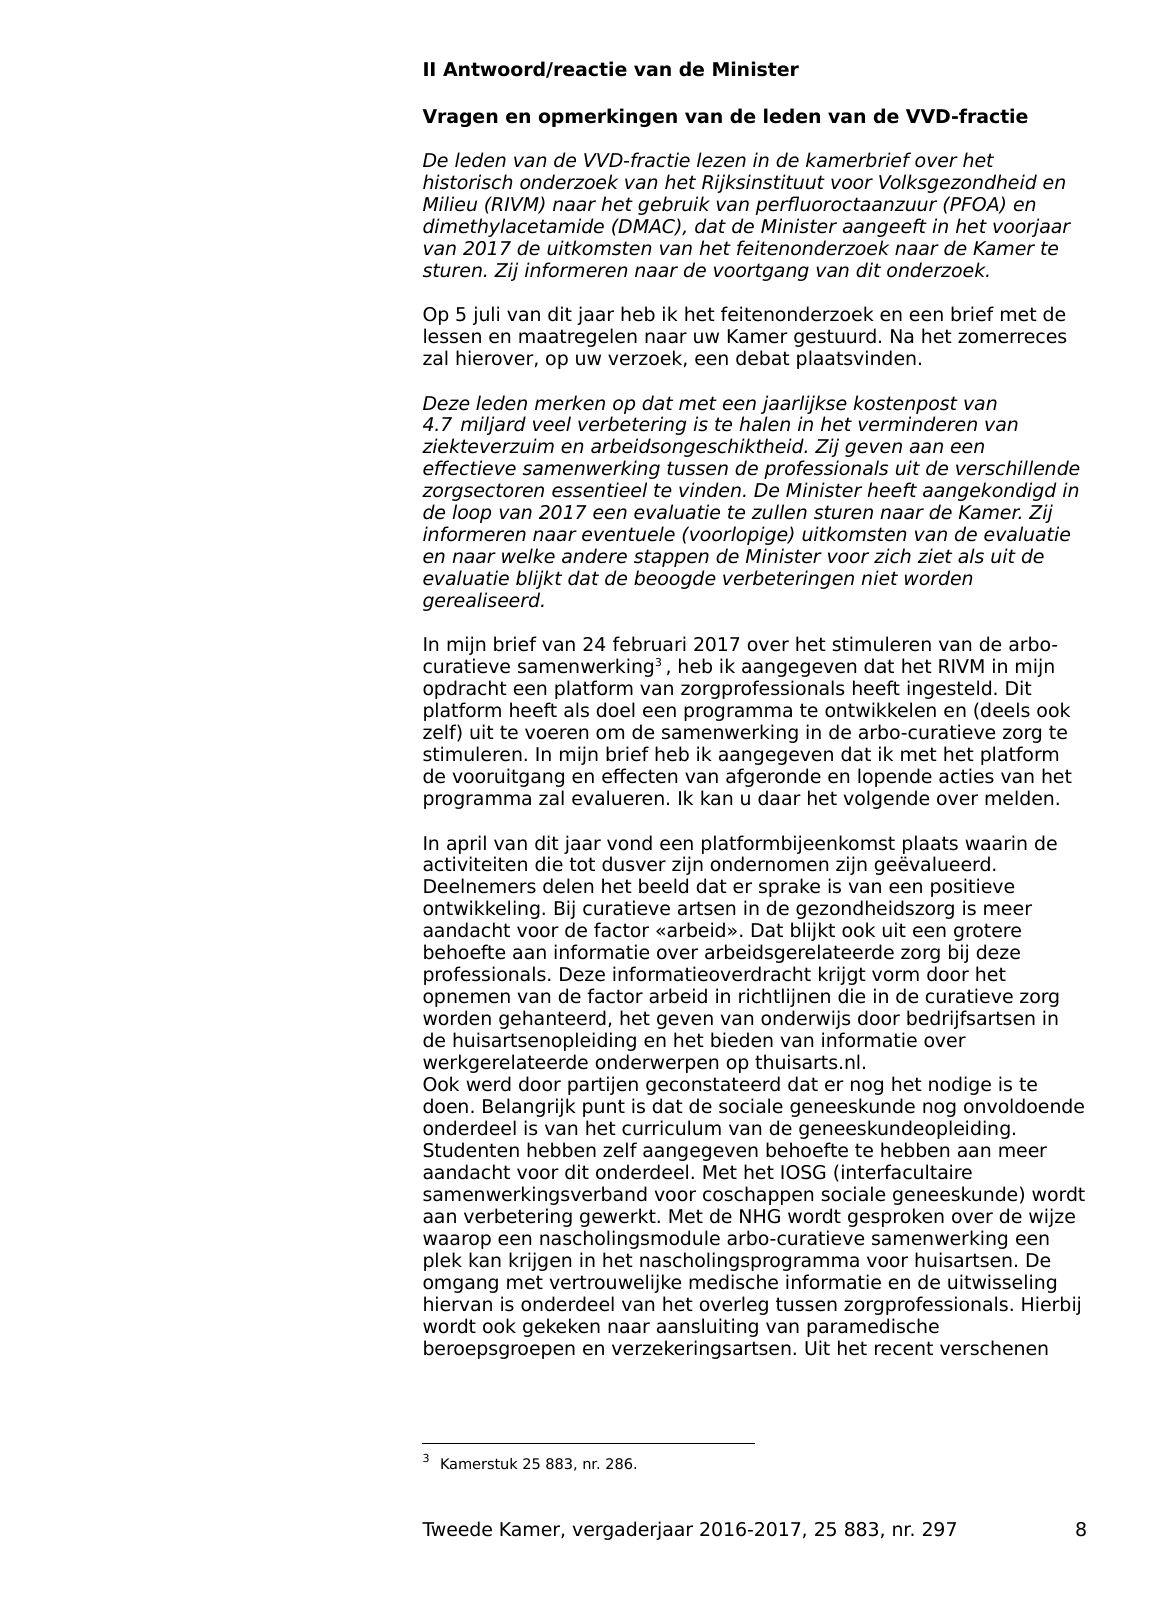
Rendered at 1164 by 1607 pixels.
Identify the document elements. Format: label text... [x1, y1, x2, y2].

text De leden van de VVD-fractie lezen in de kamerbrief over het historisch onderzoek van het Rijksinstituut voor Volksgezondheid en Milieu (RIVM) naar het gebruik van perfluoroctaanzuur (PFOA) en dimethylacetamide (DMAC), dat de Minister aangeeft in het voorjaar van 2017 de uitkomsten van het feitenonderzoek naar de Kamer te sturen. Zij informeren naar de voortgang van dit onderzoek. [422, 150, 1087, 282]
subtitle Vragen en opmerkingen van de leden van de VVD-fractie [422, 106, 1087, 128]
text Op 5 juli van dit jaar heb ik het feitenonderzoek en een brief met de lessen en maatregelen naar uw Kamer gestuurd. Na het zomerreces zal hierover, op uw verzoek, een debat plaatsvinden. [422, 304, 1087, 370]
text In april van dit jaar vond een platformbijeenkomst plaats waarin de activiteiten die tot dusver zijn ondernomen zijn geëvalueerd. Deelnemers delen het beeld dat er sprake is van een positieve ontwikkeling. Bij curatieve artsen in de gezondheidszorg is meer aandacht voor de factor «arbeid». Dat blijkt ook uit een grotere behoefte aan informatie over arbeidsgerelateerde zorg bij deze professionals. Deze informatieoverdracht krijgt vorm door het opnemen van de factor arbeid in richtlijnen die in de curatieve zorg worden gehanteerd, het geven van onderwijs door bedrijfsartsen in de huisartsenopleiding en het bieden van informatie over werkgerelateerde onderwerpen op thuisarts.nl. [422, 832, 1087, 1074]
subtitle II Antwoord/reactie van de Minister [422, 59, 1087, 81]
text Ook werd door partijen geconstateerd dat er nog het nodige is te doen. Belangrijk punt is dat de sociale geneeskunde nog onvoldoende onderdeel is van het curriculum van de geneeskundeopleiding. Studenten hebben zelf aangegeven behoefte te hebben aan meer aandacht voor dit onderdeel. Met het IOSG (interfacultaire samenwerkingsverband voor coschappen sociale geneeskunde) wordt aan verbetering gewerkt. Met de NHG wordt gesproken over de wijze waarop een nascholingsmodule arbo-curatieve samenwerking een plek kan krijgen in het nascholingsprogramma voor huisartsen. De omgang met vertrouwelijke medische informatie en de uitwisseling hiervan is onderdeel van het overleg tussen zorgprofessionals. Hierbij wordt ook gekeken naar aansluiting van paramedische beroepsgroepen en verzekeringsartsen. Uit het recent verschenen [422, 1074, 1087, 1360]
text In mijn brief van 24 februari 2017 over het stimuleren van de arbo-curatieve samenwerking, heb ik aangegeven dat het RIVM in mijn opdracht een platform van zorgprofessionals heeft ingesteld. Dit platform heeft als doel een programma te ontwikkelen en (deels ook zelf) uit te voeren om de samenwerking in de arbo-curatieve zorg te stimuleren. In mijn brief heb ik aangegeven dat ik met het platform de vooruitgang en effecten van afgeronde en lopende acties van het programma zal evalueren. Ik kan u daar het volgende over melden. [422, 634, 1087, 810]
text Deze leden merken op dat met een jaarlijkse kostenpost van 4.7 miljard veel verbetering is te halen in het verminderen van ziekteverzuim en arbeidsongeschiktheid. Zij geven aan een effectieve samenwerking tussen de professionals uit de verschillende zorgsectoren essentieel te vinden. De Minister heeft aangekondigd in de loop van 2017 een evaluatie te zullen sturen naar de Kamer. Zij informeren naar eventuele (voorlopige) uitkomsten van de evaluatie en naar welke andere stappen de Minister voor zich ziet als uit de evaluatie blijkt dat de beoogde verbeteringen niet worden gerealiseerd. [422, 392, 1087, 612]
text Kamerstuk 25 883, nr. 286. [422, 1452, 1087, 1474]
